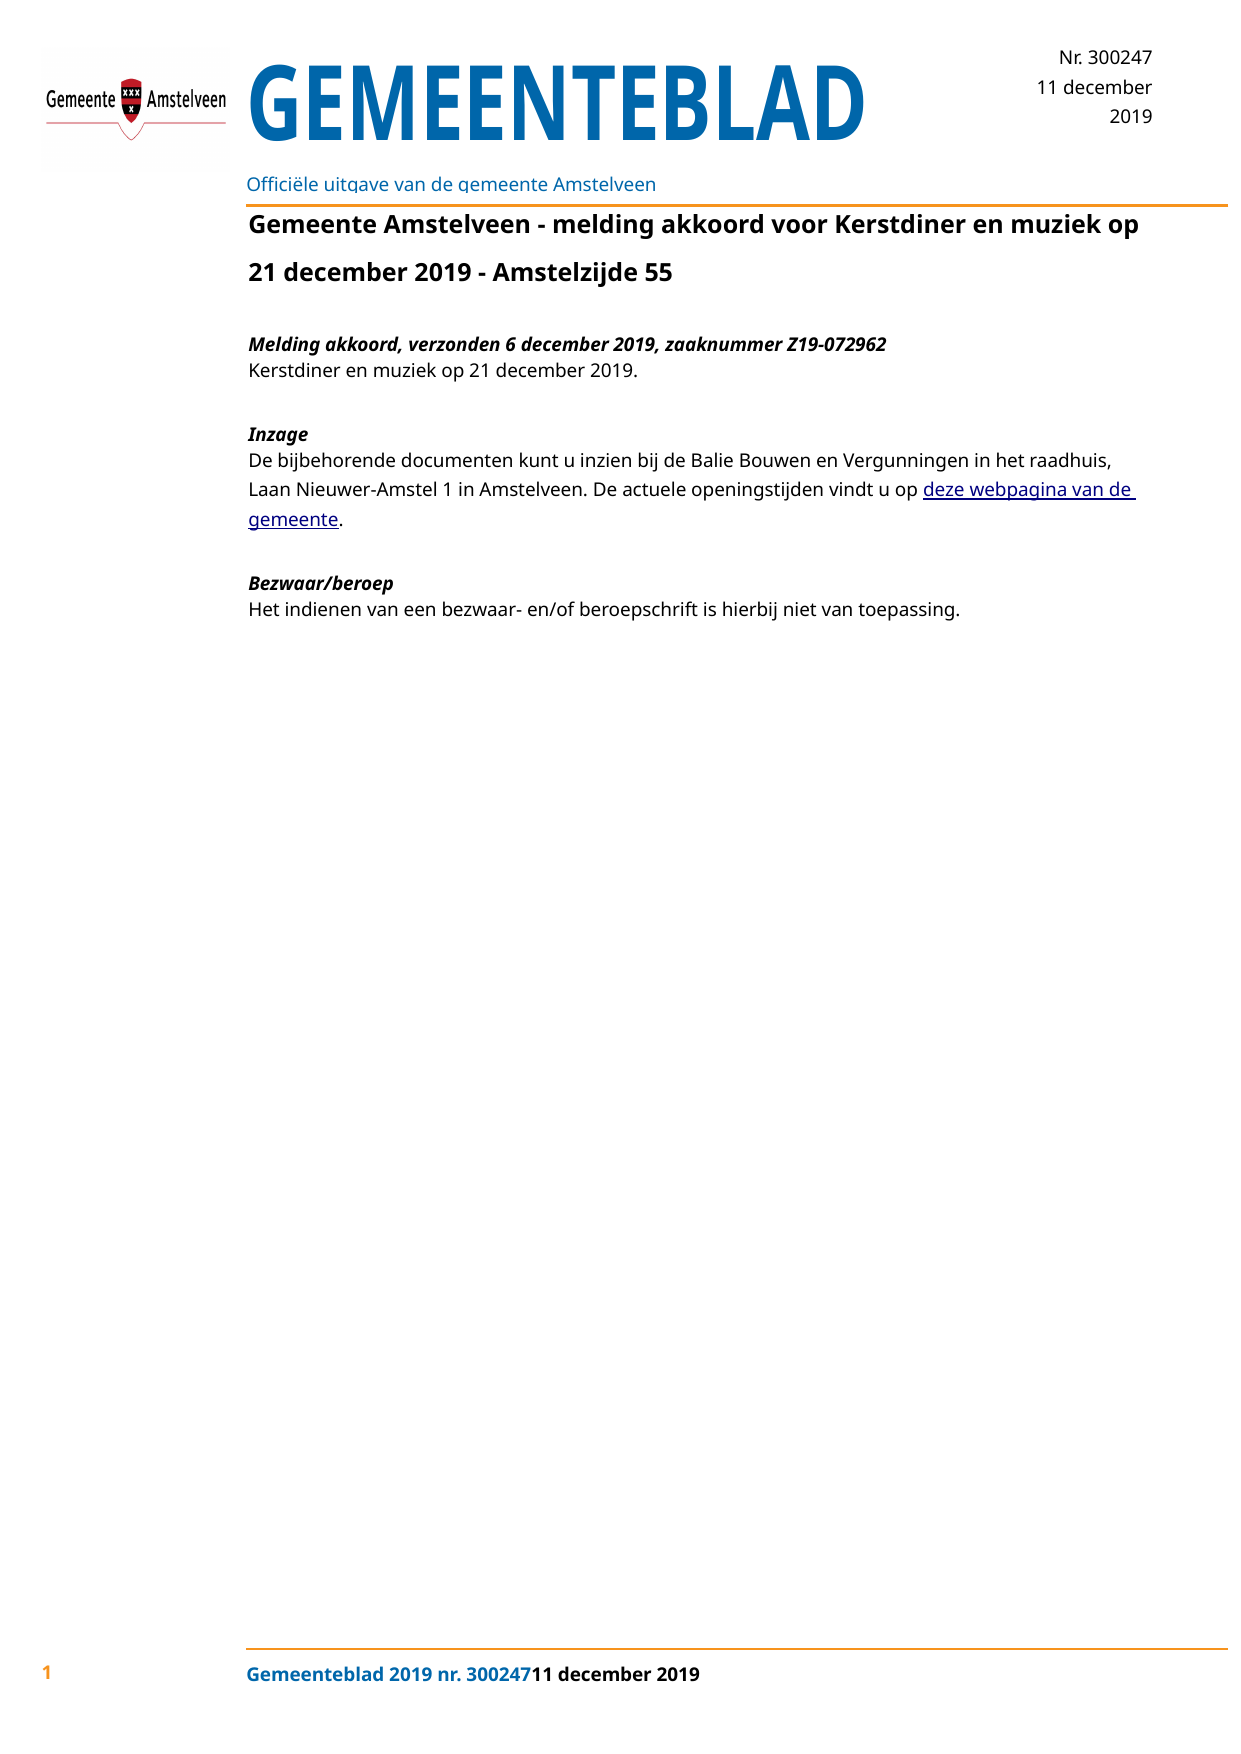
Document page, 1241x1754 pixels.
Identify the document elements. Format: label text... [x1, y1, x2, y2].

text Gemeente Amstelveen - melding akkoord voor Kerstdiner en muziek op 21 december 2019 - Amstelzijde 55 [248, 207, 1152, 288]
text Bezwaar/beroep [248, 570, 1152, 596]
text Kerstdiner en muziek op 21 december 2019. [248, 357, 1152, 383]
text Melding akkoord, verzonden 6 december 2019, zaaknummer Z19-072962 [248, 331, 1152, 357]
text Inzage [248, 421, 1152, 447]
text De bijbehorende documenten kunt u inzien bij de Balie Bouwen en Vergunningen in het raadhuis, Laan Nieuwer-Amstel 1 in Amstelveen. De actuele openingstijden vindt u op deze webpagina van de gemeente. [248, 447, 1152, 532]
picture [41, 47, 231, 172]
text Het indienen van een bezwaar- en/of beroepschrift is hierbij niet van toepassing. [248, 596, 1152, 621]
